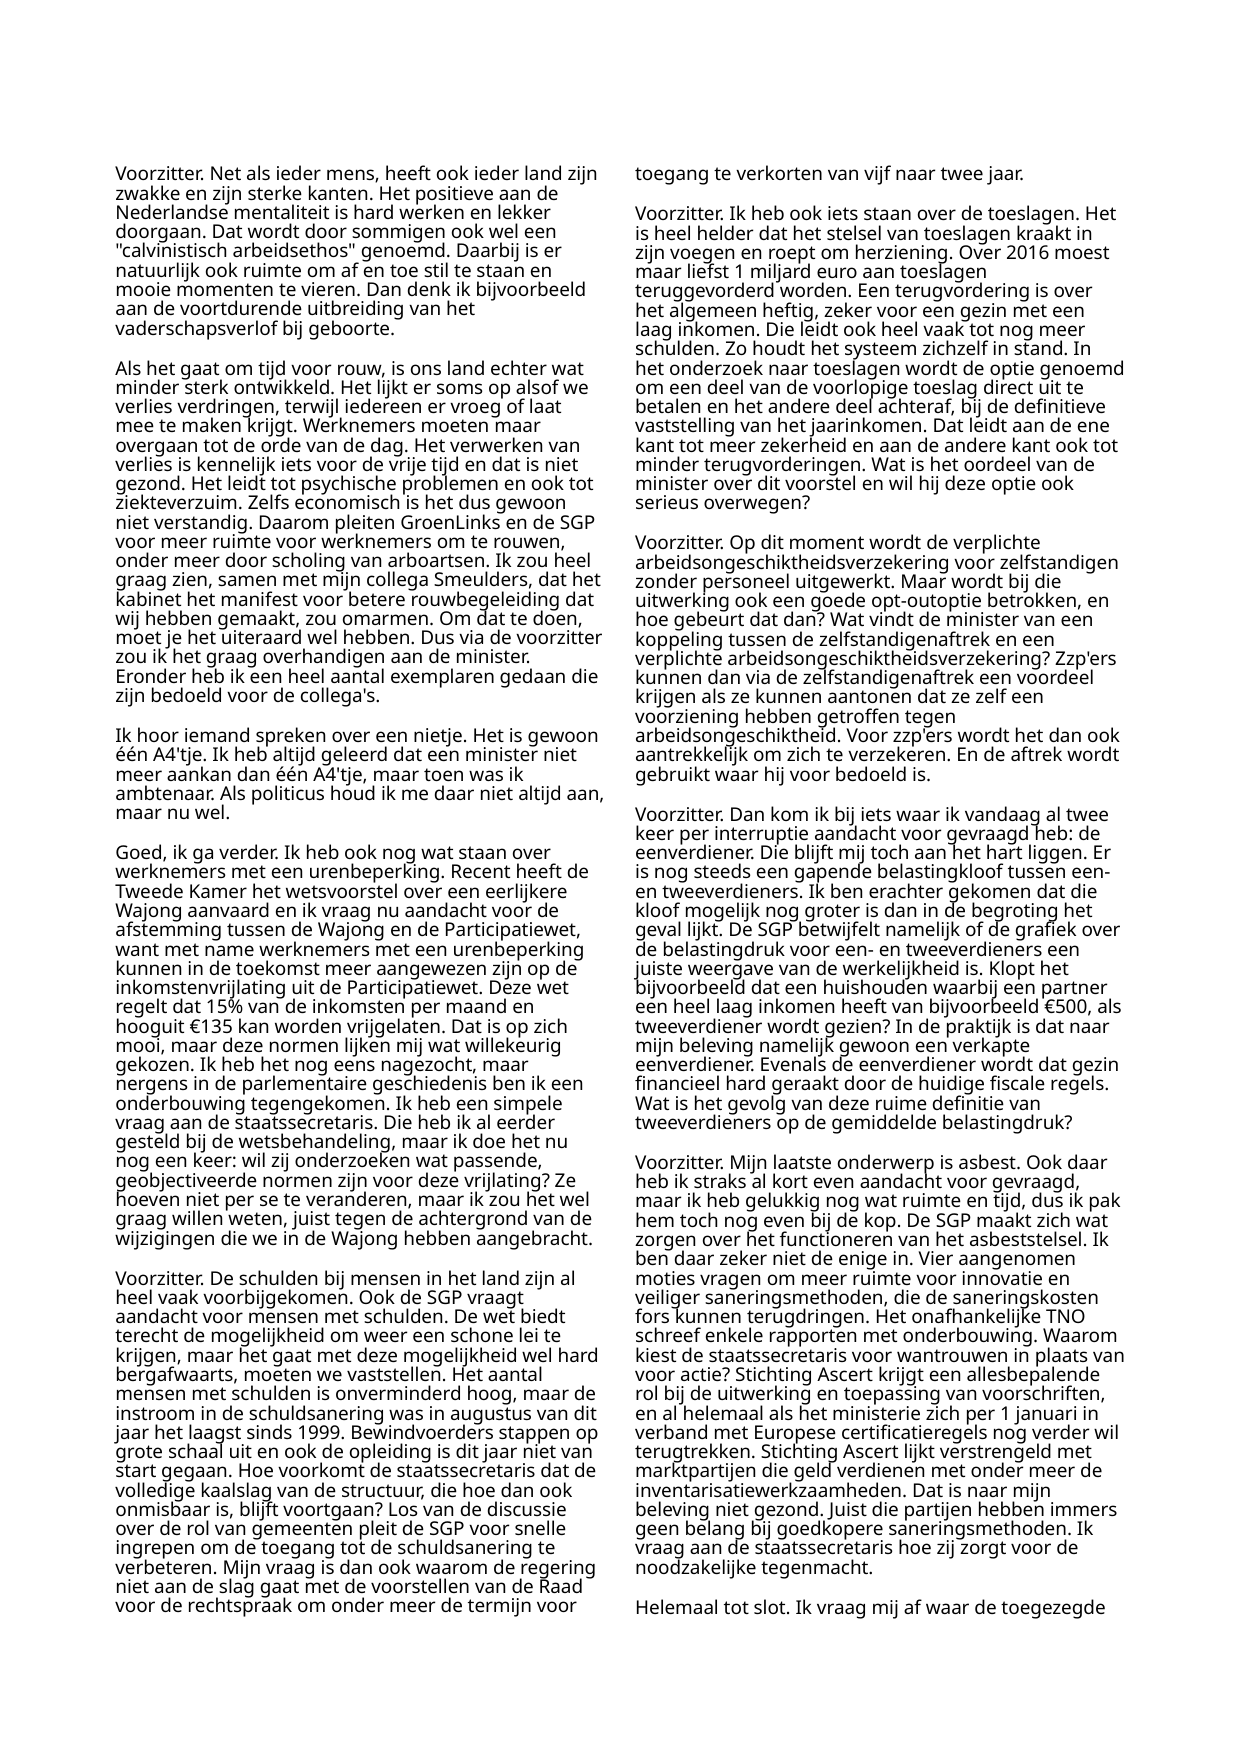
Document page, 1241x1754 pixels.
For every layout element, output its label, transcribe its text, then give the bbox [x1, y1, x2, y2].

text Als het gaat om tijd voor rouw, is ons land echter wat minder sterk ontwikkeld. Het lijkt er soms op alsof we verlies verdringen, terwijl iedereen er vroeg of laat mee te maken krijgt. Werknemers moeten maar overgaan tot de orde van de dag. Het verwerken van verlies is kennelijk iets voor de vrije tijd en dat is niet gezond. Het leidt tot psychische problemen en ook tot ziekteverzuim. Zelfs economisch is het dus gewoon niet verstandig. Daarom pleiten GroenLinks en de SGP voor meer ruimte voor werknemers om te rouwen, onder meer door scholing van arboartsen. Ik zou heel graag zien, samen met mijn collega Smeulders, dat het kabinet het manifest voor betere rouwbegeleiding dat wij hebben gemaakt, zou omarmen. Om dat te doen, moet je het uiteraard wel hebben. Dus via de voorzitter zou ik het graag overhandigen aan de minister. Eronder heb ik een heel aantal exemplaren gedaan die zijn bedoeld voor de collega's. [115, 359, 605, 706]
text Voorzitter. Op dit moment wordt de verplichte arbeidsongeschiktheidsverzekering voor zelfstandigen zonder personeel uitgewerkt. Maar wordt bij die uitwerking ook een goede opt-outoptie betrokken, en hoe gebeurt dat dan? Wat vindt de minister van een koppeling tussen de zelfstandigenaftrek en een verplichte arbeidsongeschiktheidsverzekering? Zzp'ers kunnen dan via de zelfstandigenaftrek een voordeel krijgen als ze kunnen aantonen dat ze zelf een voorziening hebben getroffen tegen arbeidsongeschiktheid. Voor zzp'ers wordt het dan ook aantrekkelijk om zich te verzekeren. En de aftrek wordt gebruikt waar hij voor bedoeld is. [635, 534, 1125, 785]
text Voorzitter. De schulden bij mensen in het land zijn al heel vaak voorbijgekomen. Ook de SGP vraagt aandacht voor mensen met schulden. De wet biedt terecht de mogelijkheid om weer een schone lei te krijgen, maar het gaat met deze mogelijkheid wel hard bergafwaarts, moeten we vaststellen. Het aantal mensen met schulden is onverminderd hoog, maar de instroom in de schuldsanering was in augustus van dit jaar het laagst sinds 1999. Bewindvoerders stappen op grote schaal uit en ook de opleiding is dit jaar niet van start gegaan. Hoe voorkomt de staatssecretaris dat de volledige kaalslag van de structuur, die hoe dan ook onmisbaar is, blijft voortgaan? Los van de discussie over de rol van gemeenten pleit de SGP voor snelle ingrepen om de toegang tot de schuldsanering te verbeteren. Mijn vraag is dan ook waarom de regering niet aan de slag gaat met de voorstellen van de Raad voor de rechtspraak om onder meer de termijn voor [115, 1269, 605, 1616]
text Goed, ik ga verder. Ik heb ook nog wat staan over werknemers met een urenbeperking. Recent heeft de Tweede Kamer het wetsvoorstel over een eerlijkere Wajong aanvaard en ik vraag nu aandacht voor de afstemming tussen de Wajong en de Participatiewet, want met name werknemers met een urenbeperking kunnen in de toekomst meer aangewezen zijn op de inkomstenvrijlating uit de Participatiewet. Deze wet regelt dat 15% van de inkomsten per maand en hooguit €135 kan worden vrijgelaten. Dat is op zich mooi, maar deze normen lijken mij wat willekeurig gekozen. Ik heb het nog eens nagezocht, maar nergens in de parlementaire geschiedenis ben ik een onderbouwing tegengekomen. Ik heb een simpele vraag aan de staatssecretaris. Die heb ik al eerder gesteld bij de wetsbehandeling, maar ik doe het nu nog een keer: wil zij onderzoeken wat passende, geobjectiveerde normen zijn voor deze vrijlating? Ze hoeven niet per se te veranderen, maar ik zou het wel graag willen weten, juist tegen de achtergrond van de wijzigingen die we in de Wajong hebben aangebracht. [115, 844, 605, 1249]
text Voorzitter. Ik heb ook iets staan over de toeslagen. Het is heel helder dat het stelsel van toeslagen kraakt in zijn voegen en roept om herziening. Over 2016 moest maar liefst 1 miljard euro aan toeslagen teruggevorderd worden. Een terugvordering is over het algemeen heftig, zeker voor een gezin met een laag inkomen. Die leidt ook heel vaak tot nog meer schulden. Zo houdt het systeem zichzelf in stand. In het onderzoek naar toeslagen wordt de optie genoemd om een deel van de voorlopige toeslag direct uit te betalen en het andere deel achteraf, bij de definitieve vaststelling van het jaarinkomen. Dat leidt aan de ene kant tot meer zekerheid en aan de andere kant ook tot minder terugvorderingen. Wat is het oordeel van de minister over dit voorstel en wil hij deze optie ook serieus overwegen? [635, 205, 1125, 514]
text Voorzitter. Net als ieder mens, heeft ook ieder land zijn zwakke en zijn sterke kanten. Het positieve aan de Nederlandse mentaliteit is hard werken en lekker doorgaan. Dat wordt door sommigen ook wel een "calvinistisch arbeidsethos" genoemd. Daarbij is er natuurlijk ook ruimte om af en toe stil te staan en mooie momenten te vieren. Dan denk ik bijvoorbeeld aan de voortdurende uitbreiding van het vaderschapsverlof bij geboorte. [115, 165, 605, 339]
text Helemaal tot slot. Ik vraag mij af waar de toegezegde [635, 1599, 1125, 1618]
text toegang te verkorten van vijf naar twee jaar. [635, 165, 1125, 184]
text Voorzitter. Mijn laatste onderwerp is asbest. Ook daar heb ik straks al kort even aandacht voor gevraagd, maar ik heb gelukkig nog wat ruimte en tijd, dus ik pak hem toch nog even bij de kop. De SGP maakt zich wat zorgen over het functioneren van het asbeststelsel. Ik ben daar zeker niet de enige in. Vier aangenomen moties vragen om meer ruimte voor innovatie en veiliger saneringsmethoden, die de saneringskosten fors kunnen terugdringen. Het onafhankelijke TNO schreef enkele rapporten met onderbouwing. Waarom kiest de staatssecretaris voor wantrouwen in plaats van voor actie? Stichting Ascert krijgt een allesbepalende rol bij de uitwerking en toepassing van voorschriften, en al helemaal als het ministerie zich per 1 januari in verband met Europese certificatieregels nog verder wil terugtrekken. Stichting Ascert lijkt verstrengeld met marktpartijen die geld verdienen met onder meer de inventarisatiewerkzaamheden. Dat is naar mijn beleving niet gezond. Juist die partijen hebben immers geen belang bij goedkopere saneringsmethoden. Ik vraag aan de staatssecretaris hoe zij zorgt voor de noodzakelijke tegenmacht. [635, 1154, 1125, 1578]
text Voorzitter. Dan kom ik bij iets waar ik vandaag al twee keer per interruptie aandacht voor gevraagd heb: de eenverdiener. Die blijft mij toch aan het hart liggen. Er is nog steeds een gapende belastingkloof tussen een- en tweeverdieners. Ik ben erachter gekomen dat die kloof mogelijk nog groter is dan in de begroting het geval lijkt. De SGP betwijfelt namelijk of de grafiek over de belastingdruk voor een- en tweeverdieners een juiste weergave van de werkelijkheid is. Klopt het bijvoorbeeld dat een huishouden waarbij een partner een heel laag inkomen heeft van bijvoorbeeld €500, als tweeverdiener wordt gezien? In de praktijk is dat naar mijn beleving namelijk gewoon een verkapte eenverdiener. Evenals de eenverdiener wordt dat gezin financieel hard geraakt door de huidige fiscale regels. Wat is het gevolg van deze ruime definitie van tweeverdieners op de gemiddelde belastingdruk? [635, 806, 1125, 1133]
text Ik hoor iemand spreken over een nietje. Het is gewoon één A4'tje. Ik heb altijd geleerd dat een minister niet meer aankan dan één A4'tje, maar toen was ik ambtenaar. Als politicus houd ik me daar niet altijd aan, maar nu wel. [115, 727, 605, 823]
